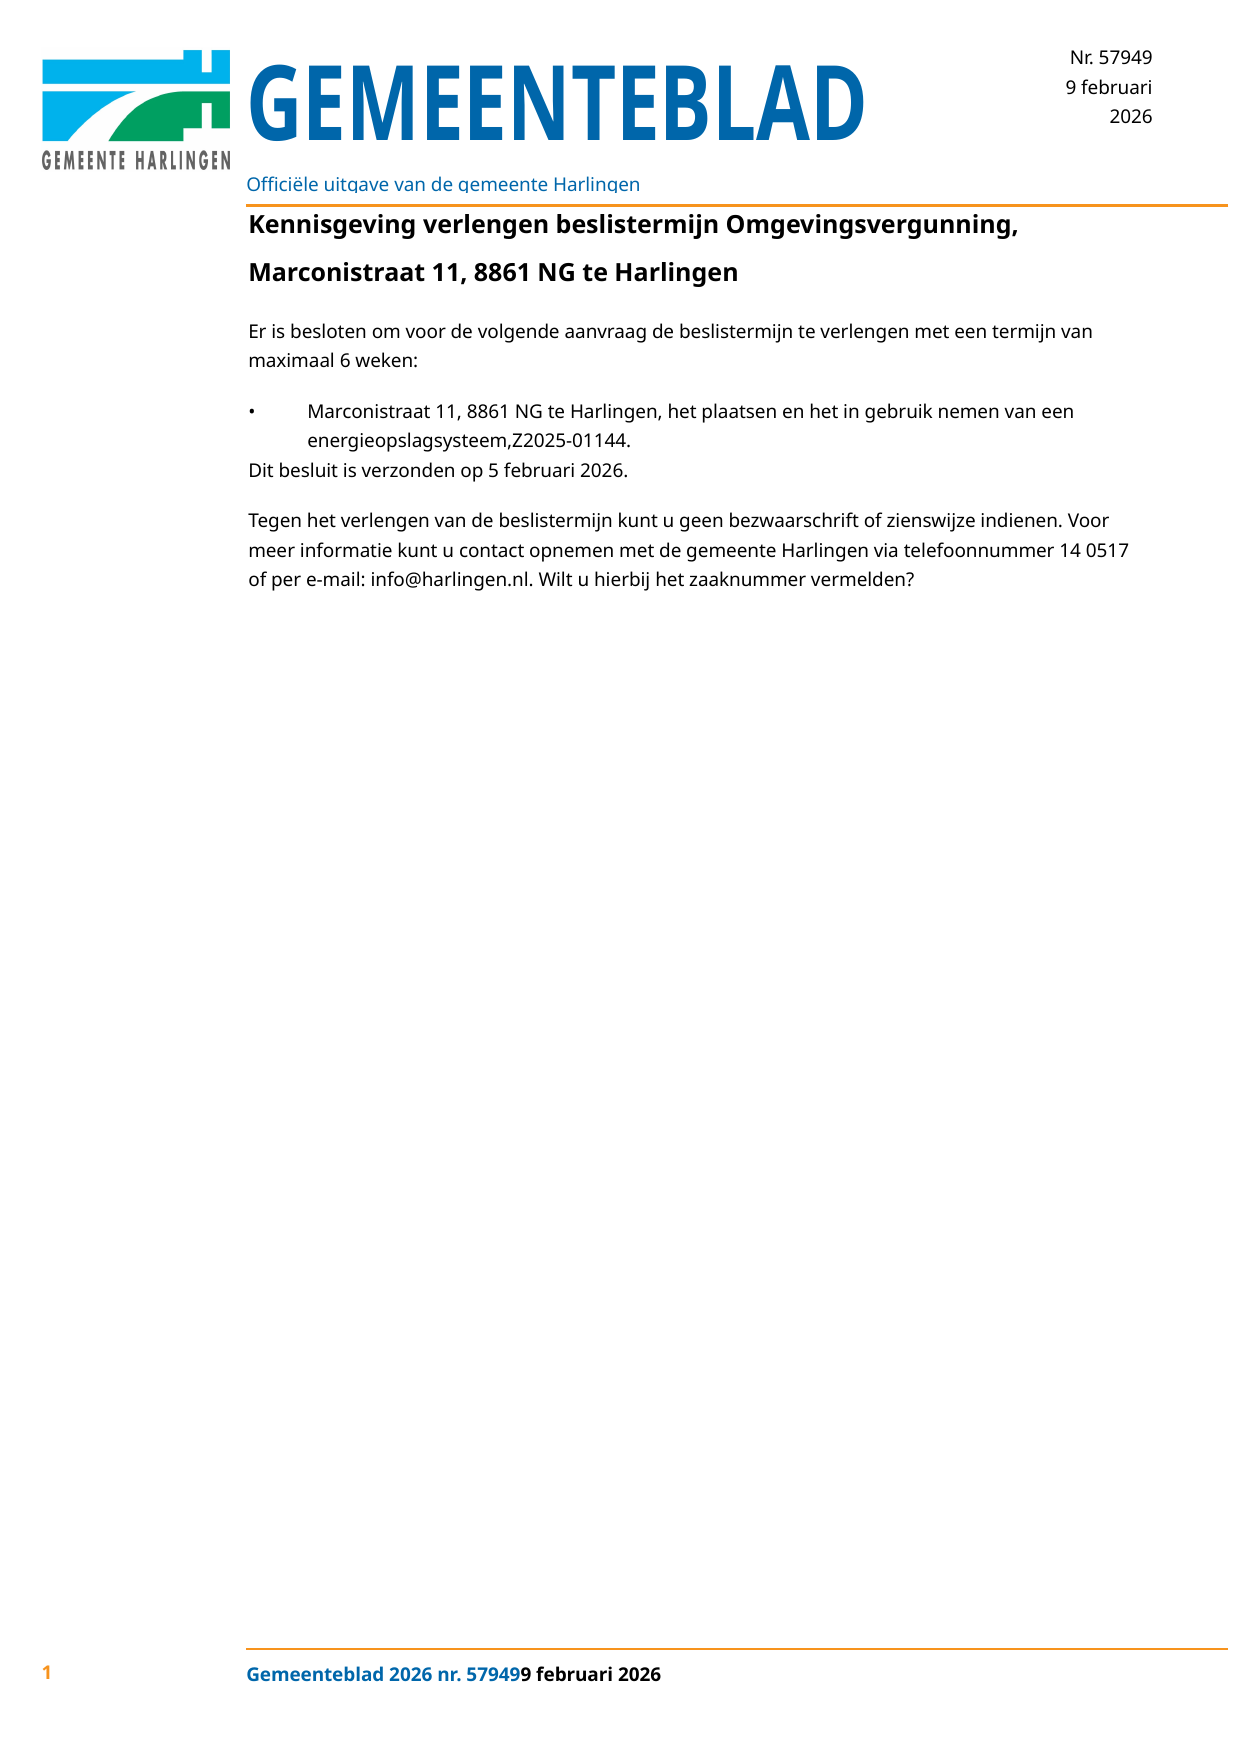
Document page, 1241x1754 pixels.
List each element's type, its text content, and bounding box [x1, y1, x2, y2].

text Kennisgeving verlengen beslistermijn Omgevingsvergunning, Marconistraat 11, 8861 NG te Harlingen [248, 207, 1152, 288]
list Marconistraat 11, 8861 NG te Harlingen, het plaatsen en het in gebruik nemen van een energieopslagsysteem,Z2025-01144. [248, 398, 1152, 453]
picture [41, 47, 231, 172]
text Dit besluit is verzonden op 5 februari 2026. [248, 457, 1152, 483]
text Er is besloten om voor de volgende aanvraag de beslistermijn te verlengen met een termijn van maximaal 6 weken: [248, 318, 1152, 373]
text Tegen het verlengen van de beslistermijn kunt u geen bezwaarschrift of zienswijze indienen. Voor meer informatie kunt u contact opnemen met de gemeente Harlingen via telefoonnummer 14 0517 of per e-mail: info@harlingen.nl. Wilt u hierbij het zaaknummer vermelden? [248, 507, 1152, 592]
